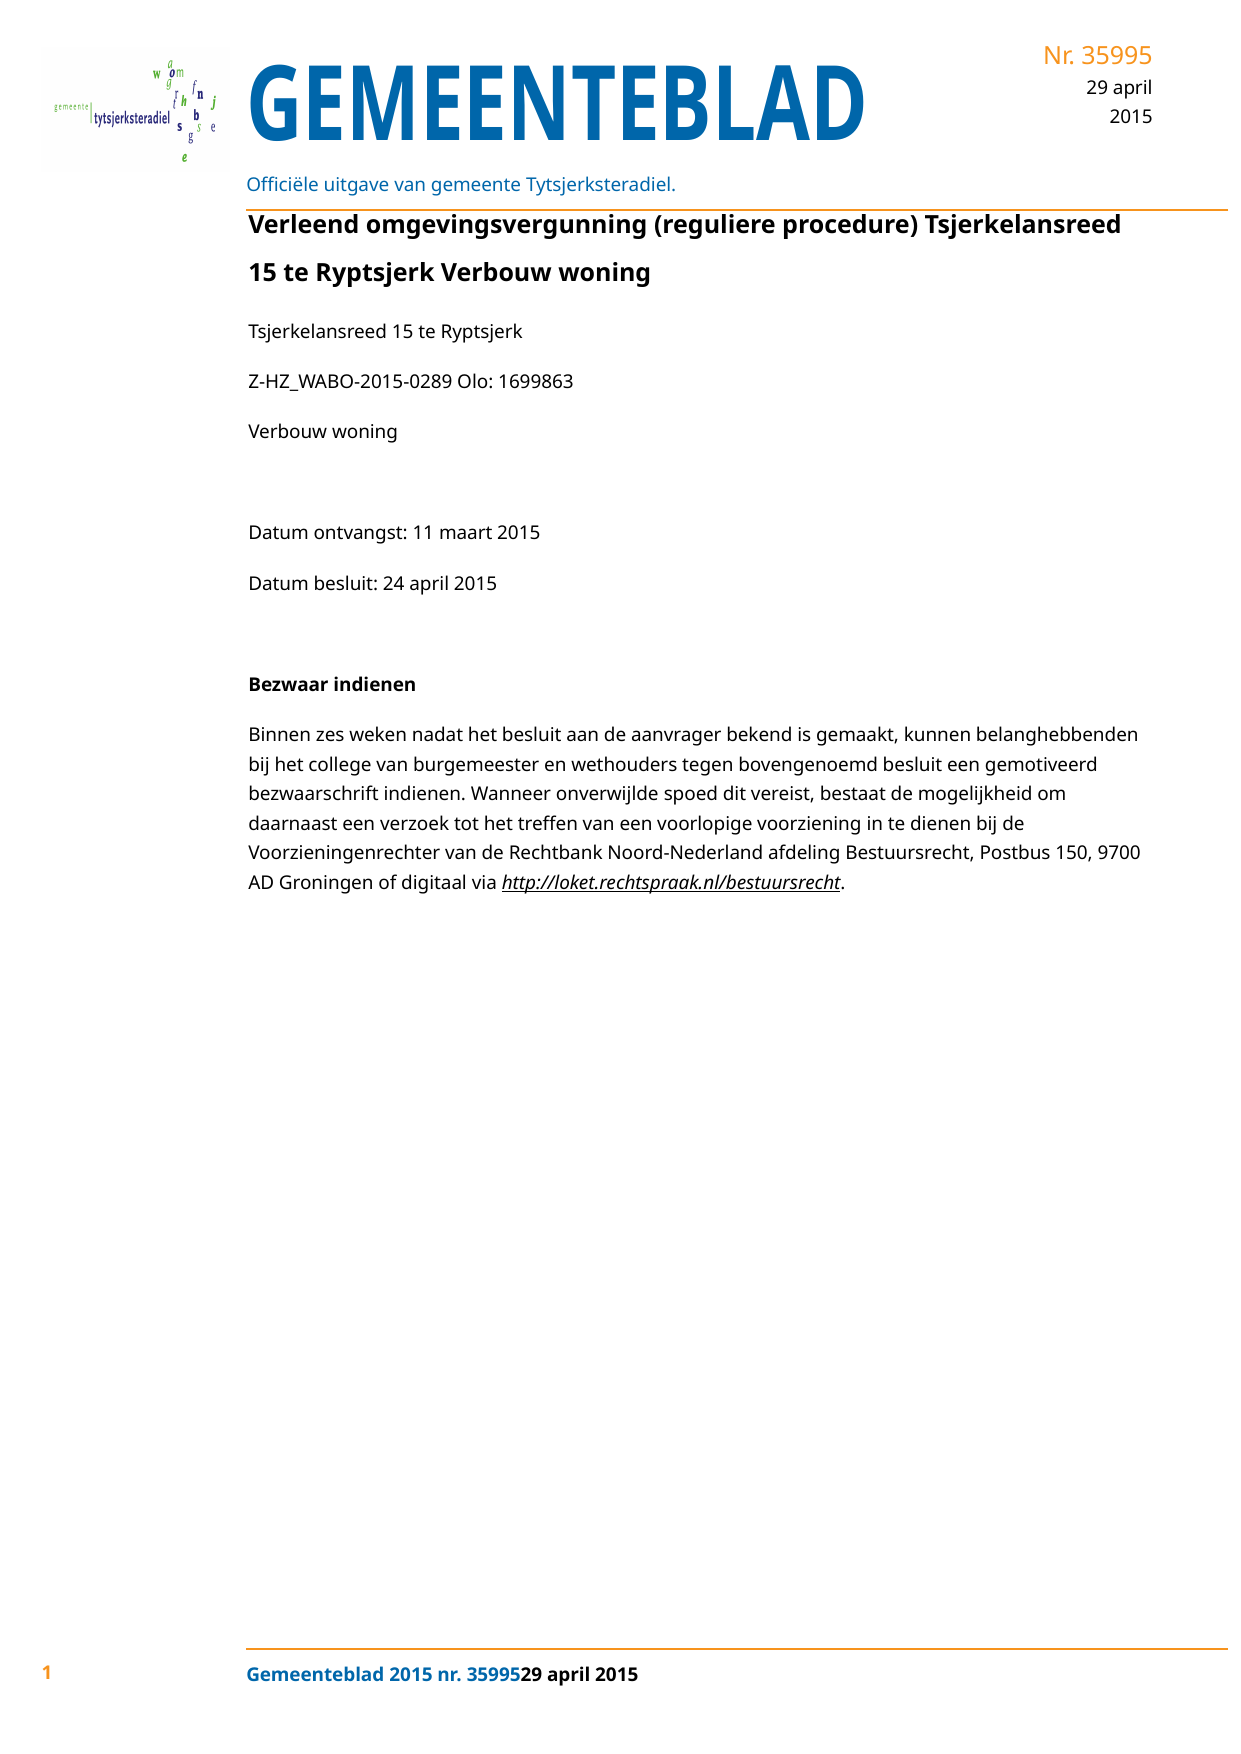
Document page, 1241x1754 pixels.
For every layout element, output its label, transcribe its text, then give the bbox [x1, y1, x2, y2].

text Datum ontvangst: 11 maart 2015 [248, 519, 1152, 545]
text Z-HZ_WABO-2015-0289 Olo: 1699863 [248, 368, 1152, 394]
picture [41, 47, 231, 172]
text Binnen zes weken nadat het besluit aan de aanvrager bekend is gemaakt, kunnen belanghebbenden bij het college van burgemeester en wethouders tegen bovengenoemd besluit een gemotiveerd bezwaarschrift indienen. Wanneer onverwijlde spoed dit vereist, bestaat de mogelijkheid om daarnaast een verzoek tot het treffen van een voorlopige voorziening in te dienen bij de Voorzieningenrechter van de Rechtbank Noord-Nederland afdeling Bestuursrecht, Postbus 150, 9700 AD Groningen of digitaal via http://loket.rechtspraak.nl/bestuursrecht. [248, 721, 1152, 895]
text Bezwaar indienen [248, 671, 1152, 697]
text Verleend omgevingsvergunning (reguliere procedure) Tsjerkelansreed 15 te Ryptsjerk Verbouw woning [248, 211, 1152, 288]
text Tsjerkelansreed 15 te Ryptsjerk [248, 318, 1152, 344]
text Datum besluit: 24 april 2015 [248, 570, 1152, 596]
text Verbouw woning [248, 419, 1152, 444]
